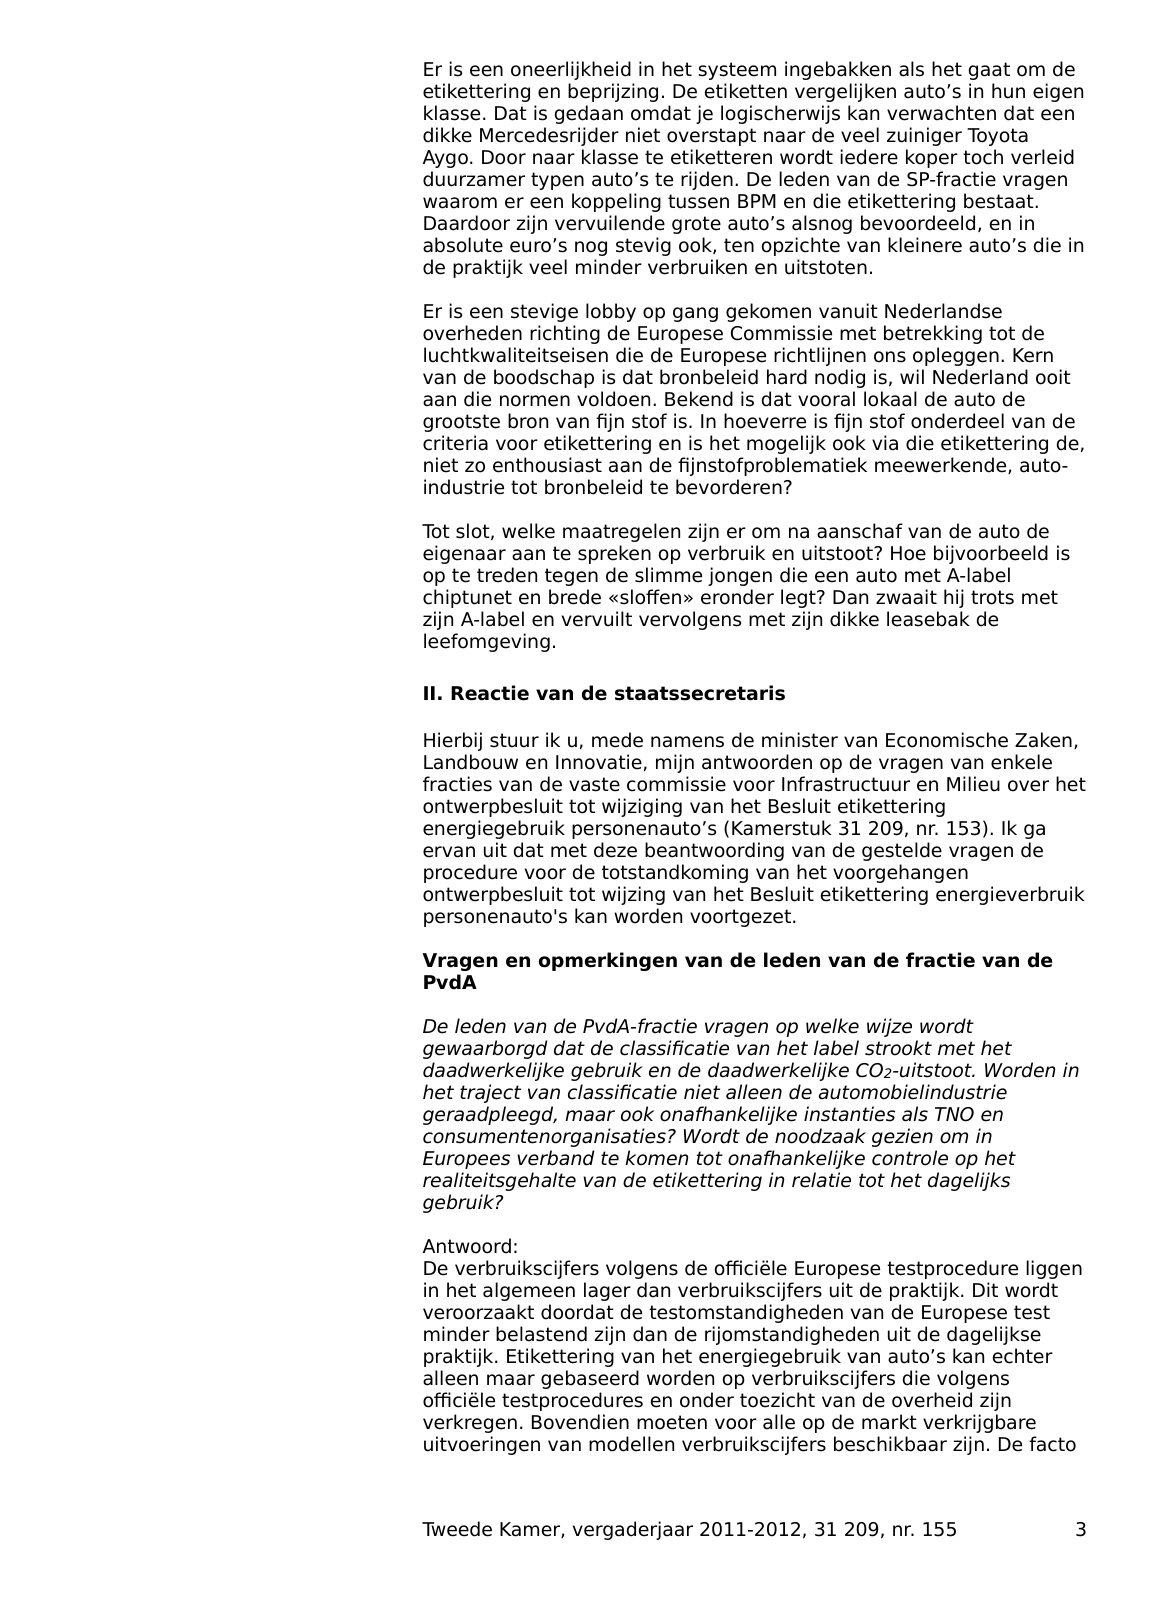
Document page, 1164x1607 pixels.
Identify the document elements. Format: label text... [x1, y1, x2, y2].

text Hierbij stuur ik u, mede namens de minister van Economische Zaken, Landbouw en Innovatie, mijn antwoorden op de vragen van enkele fracties van de vaste commissie voor Infrastructuur en Milieu over het ontwerpbesluit tot wijziging van het Besluit etikettering energiegebruik personenauto’s (Kamerstuk 31 209, nr. 153). Ik ga ervan uit dat met deze beantwoording van de gestelde vragen de procedure voor de totstandkoming van het voorgehangen ontwerpbesluit tot wijzing van het Besluit etikettering energieverbruik personenauto's kan worden voortgezet. [422, 730, 1087, 928]
text Er is een stevige lobby op gang gekomen vanuit Nederlandse overheden richting de Europese Commissie met betrekking tot de luchtkwaliteitseisen die de Europese richtlijnen ons opleggen. Kern van de boodschap is dat bronbeleid hard nodig is, wil Nederland ooit aan die normen voldoen. Bekend is dat vooral lokaal de auto de grootste bron van fijn stof is. In hoeverre is fijn stof onderdeel van de criteria voor etikettering en is het mogelijk ook via die etikettering de, niet zo enthousiast aan de fijnstofproblematiek meewerkende, auto-industrie tot bronbeleid te bevorderen? [422, 301, 1087, 499]
text Antwoord: [422, 1236, 1087, 1258]
text De verbruikscijfers volgens de officiële Europese testprocedure liggen in het algemeen lager dan verbruikscijfers uit de praktijk. Dit wordt veroorzaakt doordat de testomstandigheden van de Europese test minder belastend zijn dan de rijomstandigheden uit de dagelijkse praktijk. Etikettering van het energiegebruik van auto’s kan echter alleen maar gebaseerd worden op verbruikscijfers die volgens officiële testprocedures en onder toezicht van de overheid zijn verkregen. Bovendien moeten voor alle op de markt verkrijgbare uitvoeringen van modellen verbruikscijfers beschikbaar zijn. De facto [422, 1258, 1087, 1456]
text Er is een oneerlijkheid in het systeem ingebakken als het gaat om de etikettering en beprijzing. De etiketten vergelijken auto’s in hun eigen klasse. Dat is gedaan omdat je logischerwijs kan verwachten dat een dikke Mercedesrijder niet overstapt naar de veel zuiniger Toyota Aygo. Door naar klasse te etiketteren wordt iedere koper toch verleid duurzamer typen auto’s te rijden. De leden van de SP-fractie vragen waarom er een koppeling tussen BPM en die etikettering bestaat. Daardoor zijn vervuilende grote auto’s alsnog bevoordeeld, en in absolute euro’s nog stevig ook, ten opzichte van kleinere auto’s die in de praktijk veel minder verbruiken en uitstoten. [422, 59, 1087, 279]
text De leden van de PvdA-fractie vragen op welke wijze wordt gewaarborgd dat de classificatie van het label strookt met het daadwerkelijke gebruik en de daadwerkelijke CO2-uitstoot. Worden in het traject van classificatie niet alleen de automobielindustrie geraadpleegd, maar ook onafhankelijke instanties als TNO en consumentenorganisaties? Wordt de noodzaak gezien om in Europees verband te komen tot onafhankelijke controle op het realiteitsgehalte van de etikettering in relatie tot het dagelijks gebruik? [422, 1016, 1087, 1214]
text Tot slot, welke maatregelen zijn er om na aanschaf van de auto de eigenaar aan te spreken op verbruik en uitstoot? Hoe bijvoorbeeld is op te treden tegen de slimme jongen die een auto met A-label chiptunet en brede «sloffen» eronder legt? Dan zwaait hij trots met zijn A-label en vervuilt vervolgens met zijn dikke leasebak de leefomgeving. [422, 521, 1087, 653]
subtitle II. Reactie van de staatssecretaris [422, 683, 1087, 705]
subtitle Vragen en opmerkingen van de leden van de fractie van de PvdA [422, 950, 1087, 994]
